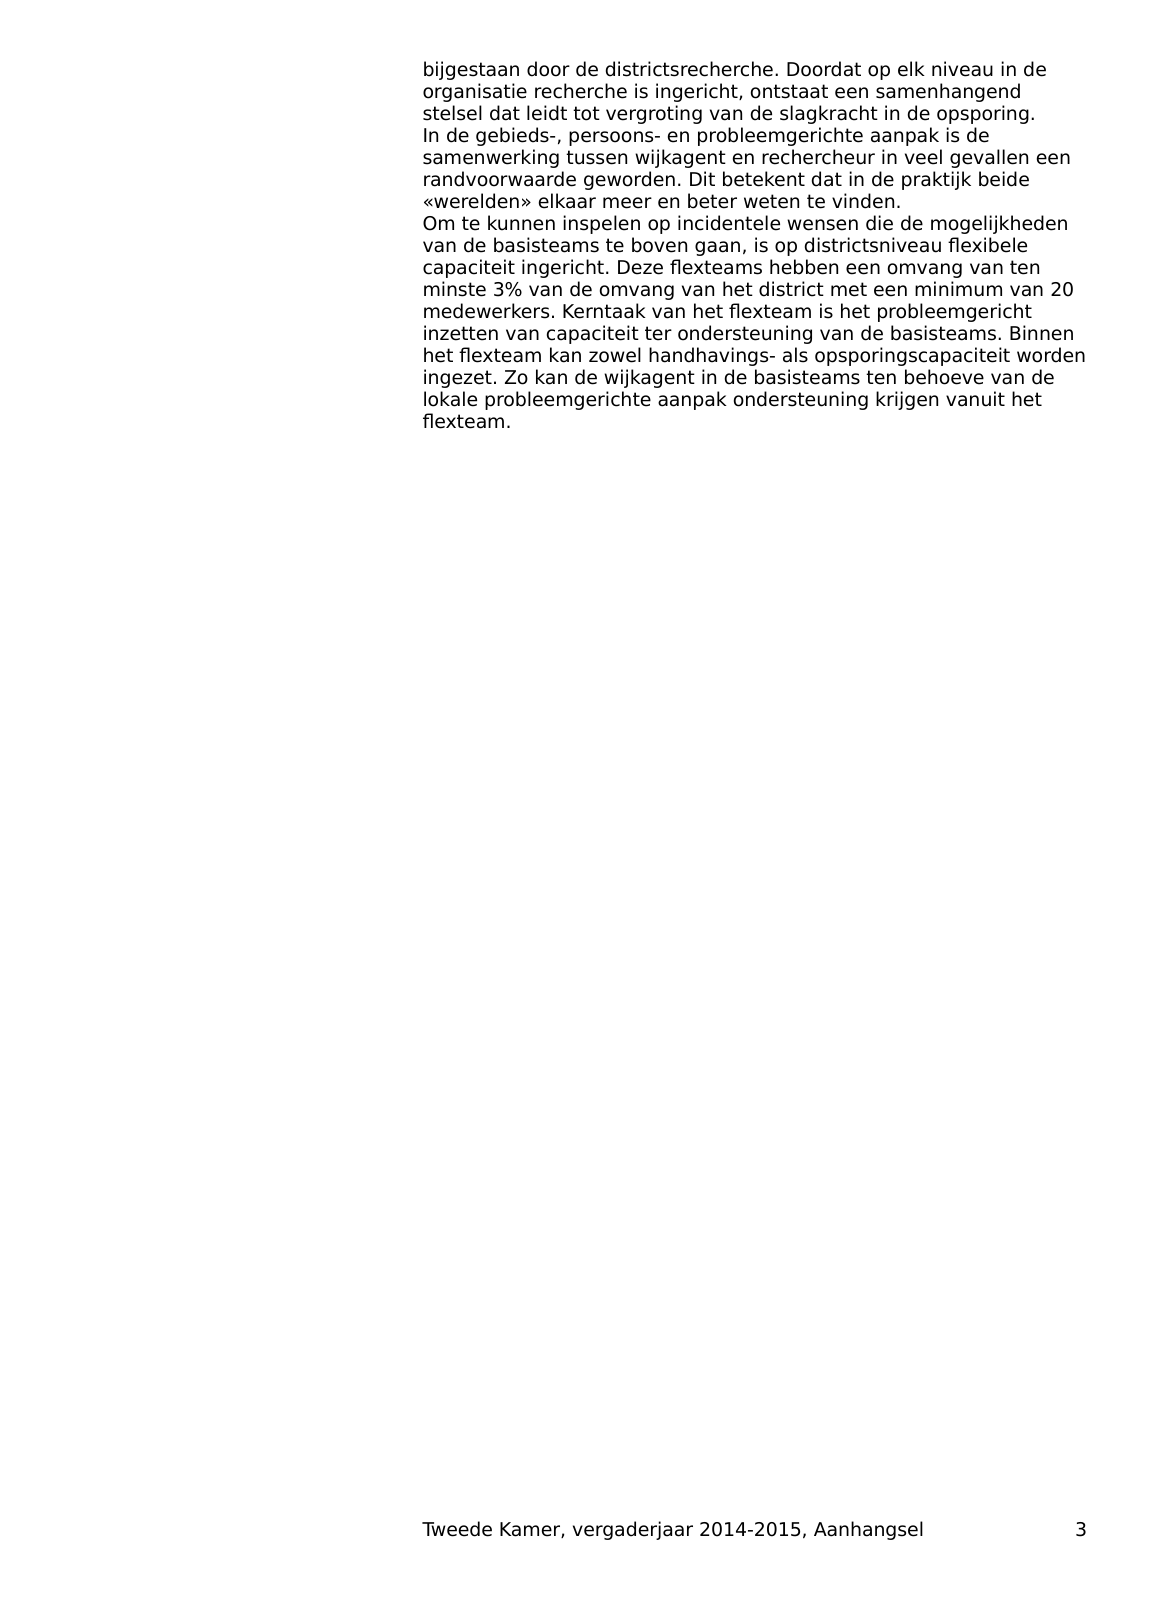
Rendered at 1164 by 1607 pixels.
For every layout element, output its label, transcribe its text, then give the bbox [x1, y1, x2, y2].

text Om te kunnen inspelen op incidentele wensen die de mogelijkheden van de basisteams te boven gaan, is op districtsniveau flexibele capaciteit ingericht. Deze flexteams hebben een omvang van ten minste 3% van de omvang van het district met een minimum van 20 medewerkers. Kerntaak van het flexteam is het probleemgericht inzetten van capaciteit ter ondersteuning van de basisteams. Binnen het flexteam kan zowel handhavings- als opsporingscapaciteit worden ingezet. Zo kan de wijkagent in de basisteams ten behoeve van de lokale probleemgerichte aanpak ondersteuning krijgen vanuit het flexteam. [422, 213, 1087, 433]
text bijgestaan door de districtsrecherche. Doordat op elk niveau in de organisatie recherche is ingericht, ontstaat een samenhangend stelsel dat leidt tot vergroting van de slagkracht in de opsporing. [422, 59, 1087, 125]
text In de gebieds-, persoons- en probleemgerichte aanpak is de samenwerking tussen wijkagent en rechercheur in veel gevallen een randvoorwaarde geworden. Dit betekent dat in de praktijk beide «werelden» elkaar meer en beter weten te vinden. [422, 125, 1087, 213]
